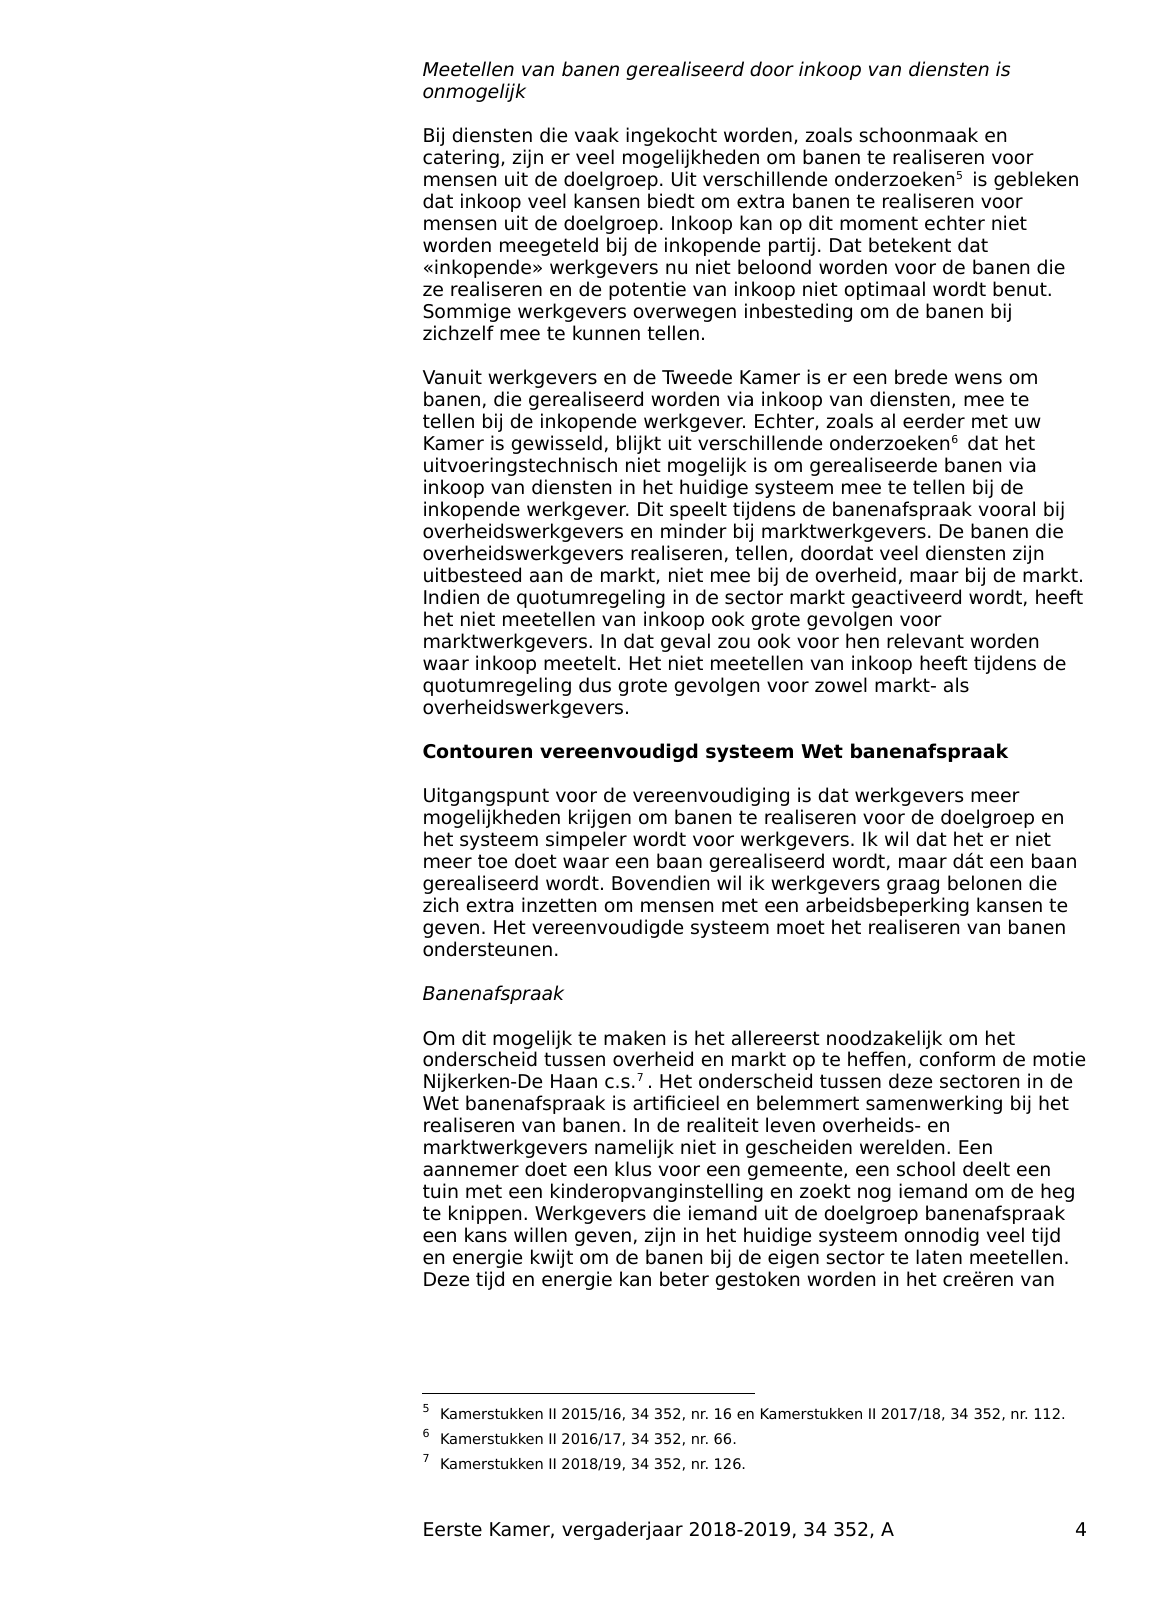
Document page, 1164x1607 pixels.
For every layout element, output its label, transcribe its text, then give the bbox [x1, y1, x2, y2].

text Kamerstukken II 2018/19, 34 352, nr. 126. [422, 1452, 1087, 1474]
text Kamerstukken II 2015/16, 34 352, nr. 16 en Kamerstukken II 2017/18, 34 352, nr. 112. [422, 1402, 1087, 1424]
text Kamerstukken II 2016/17, 34 352, nr. 66. [422, 1427, 1087, 1449]
text Om dit mogelijk te maken is het allereerst noodzakelijk om het onderscheid tussen overheid en markt op te heffen, conform de motie Nijkerken-De Haan c.s.. Het onderscheid tussen deze sectoren in de Wet banenafspraak is artificieel en belemmert samenwerking bij het realiseren van banen. In de realiteit leven overheids- en marktwerkgevers namelijk niet in gescheiden werelden. Een aannemer doet een klus voor een gemeente, een school deelt een tuin met een kinderopvanginstelling en zoekt nog iemand om de heg te knippen. Werkgevers die iemand uit de doelgroep banenafspraak een kans willen geven, zijn in het huidige systeem onnodig veel tijd en energie kwijt om de banen bij de eigen sector te laten meetellen. Deze tijd en energie kan beter gestoken worden in het creëren van [422, 1027, 1087, 1335]
subtitle Banenafspraak [422, 983, 1087, 1005]
text Bij diensten die vaak ingekocht worden, zoals schoonmaak en catering, zijn er veel mogelijkheden om banen te realiseren voor mensen uit de doelgroep. Uit verschillende onderzoeken is gebleken dat inkoop veel kansen biedt om extra banen te realiseren voor mensen uit de doelgroep. Inkoop kan op dit moment echter niet worden meegeteld bij de inkopende partij. Dat betekent dat «inkopende» werkgevers nu niet beloond worden voor de banen die ze realiseren en de potentie van inkoop niet optimaal wordt benut. Sommige werkgevers overwegen inbesteding om de banen bij zichzelf mee te kunnen tellen. [422, 125, 1087, 345]
text Uitgangspunt voor de vereenvoudiging is dat werkgevers meer mogelijkheden krijgen om banen te realiseren voor de doelgroep en het systeem simpeler wordt voor werkgevers. Ik wil dat het er niet meer toe doet waar een baan gerealiseerd wordt, maar dát een baan gerealiseerd wordt. Bovendien wil ik werkgevers graag belonen die zich extra inzetten om mensen met een arbeidsbeperking kansen te geven. Het vereenvoudigde systeem moet het realiseren van banen ondersteunen. [422, 785, 1087, 961]
subtitle Meetellen van banen gerealiseerd door inkoop van diensten is onmogelijk [422, 59, 1087, 103]
subtitle Contouren vereenvoudigd systeem Wet banenafspraak [422, 741, 1087, 763]
text Vanuit werkgevers en de Tweede Kamer is er een brede wens om banen, die gerealiseerd worden via inkoop van diensten, mee te tellen bij de inkopende werkgever. Echter, zoals al eerder met uw Kamer is gewisseld, blijkt uit verschillende onderzoeken dat het uitvoeringstechnisch niet mogelijk is om gerealiseerde banen via inkoop van diensten in het huidige systeem mee te tellen bij de inkopende werkgever. Dit speelt tijdens de banenafspraak vooral bij overheidswerkgevers en minder bij marktwerkgevers. De banen die overheidswerkgevers realiseren, tellen, doordat veel diensten zijn uitbesteed aan de markt, niet mee bij de overheid, maar bij de markt. Indien de quotumregeling in de sector markt geactiveerd wordt, heeft het niet meetellen van inkoop ook grote gevolgen voor marktwerkgevers. In dat geval zou ook voor hen relevant worden waar inkoop meetelt. Het niet meetellen van inkoop heeft tijdens de quotumregeling dus grote gevolgen voor zowel markt- als overheidswerkgevers. [422, 367, 1087, 719]
